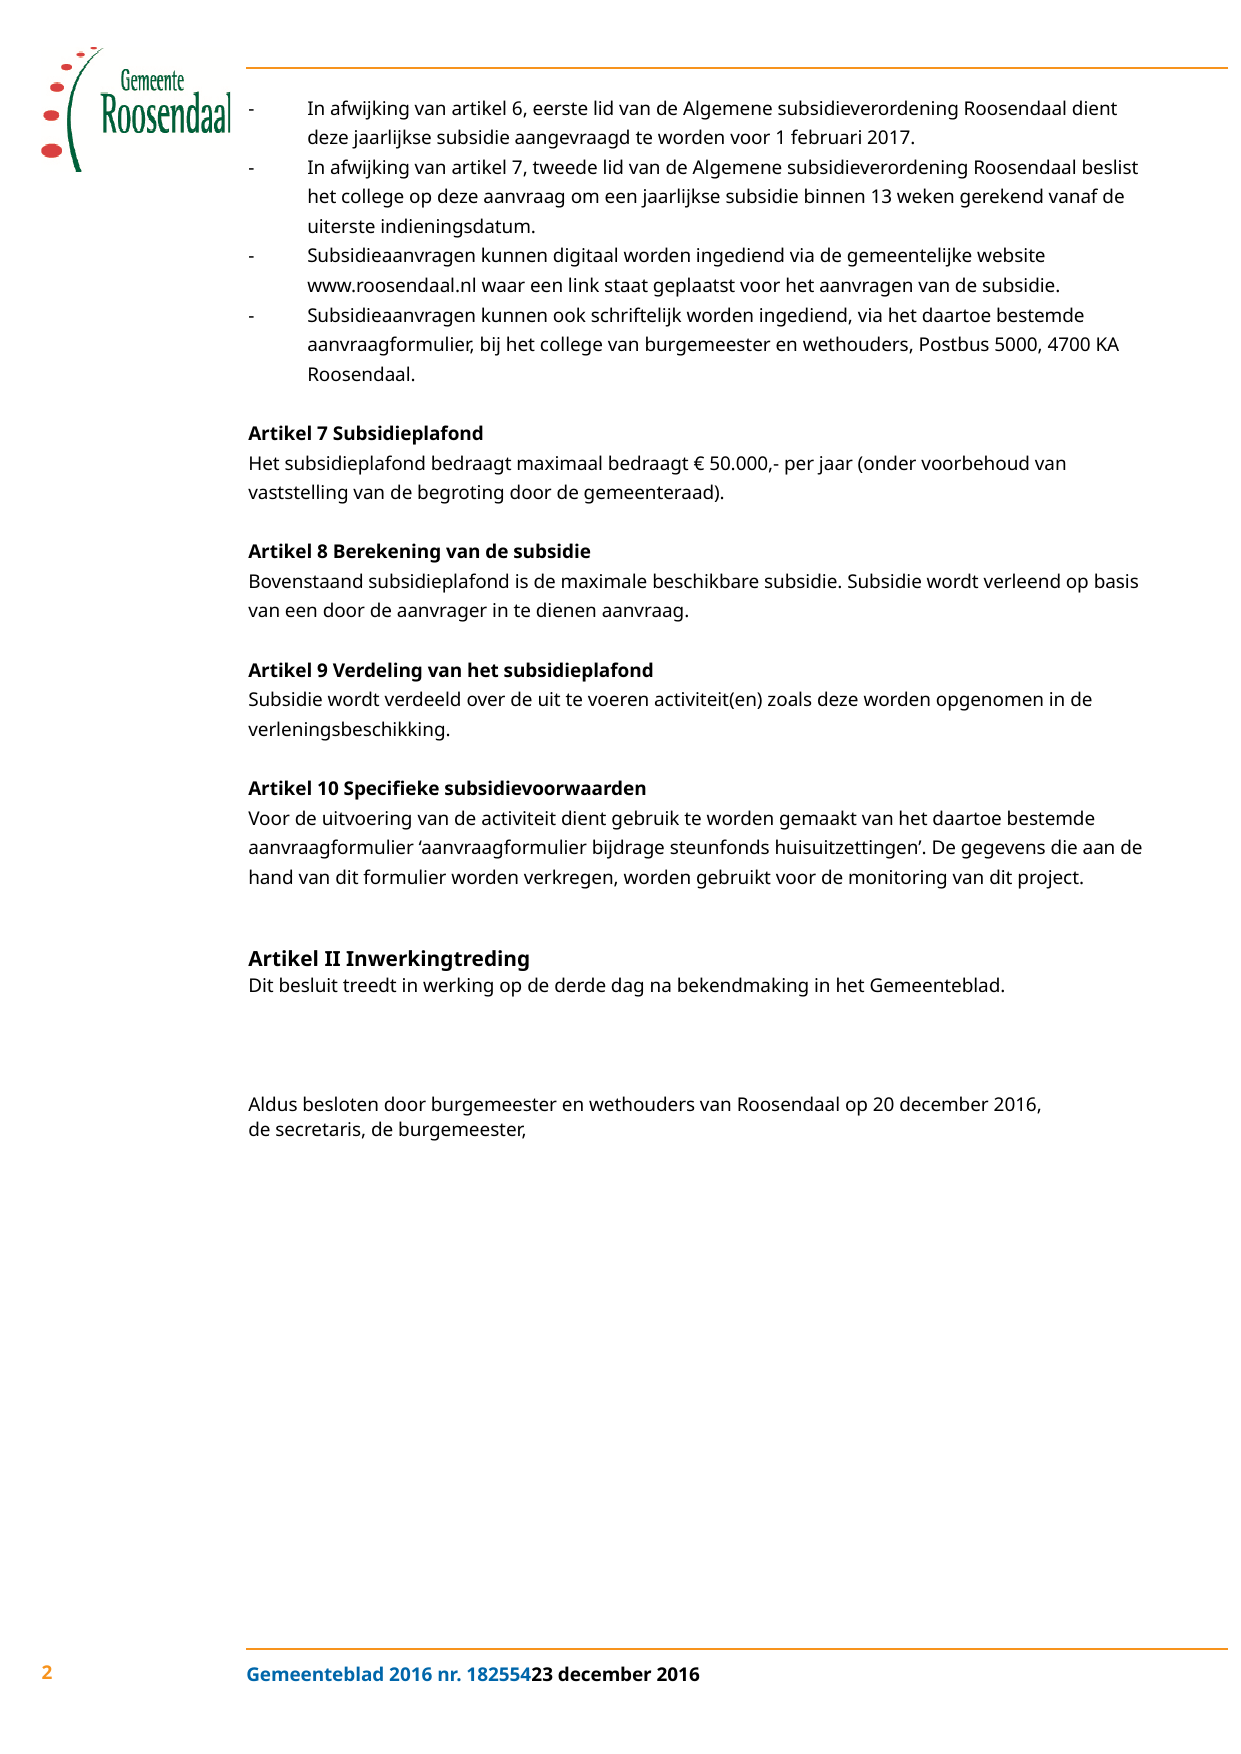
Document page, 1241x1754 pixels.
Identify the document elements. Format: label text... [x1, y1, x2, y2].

list Subsidieaanvragen kunnen ook schriftelijk worden ingediend, via het daartoe bestemde aanvraagformulier, bij het college van burgemeester en wethouders, Postbus 5000, 4700 KA Roosendaal. [248, 302, 1152, 387]
text Aldus besloten door burgemeester en wethouders van Roosendaal op 20 december 2016, [248, 1091, 1152, 1116]
picture [41, 47, 231, 172]
text Artikel 7 Subsidieplafond [248, 420, 1152, 446]
list In afwijking van artikel 6, eerste lid van de Algemene subsidieverordening Roosendaal dient deze jaarlijkse subsidie aangevraagd te worden voor 1 februari 2017. [248, 95, 1152, 150]
text Het subsidieplafond bedraagt maximaal bedraagt € 50.000,- per jaar (onder voorbehoud van vaststelling van de begroting door de gemeenteraad). [248, 450, 1152, 505]
text Artikel II Inwerkingtreding [248, 944, 1152, 972]
text Bovenstaand subsidieplafond is de maximale beschikbare subsidie. Subsidie wordt verleend op basis van een door de aanvrager in te dienen aanvraag. [248, 568, 1152, 623]
text Voor de uitvoering van de activiteit dient gebruik te worden gemaakt van het daartoe bestemde aanvraagformulier ‘aanvraagformulier bijdrage steunfonds huisuitzettingen’. De gegevens die aan de hand van dit formulier worden verkregen, worden gebruikt voor de monitoring van dit project. [248, 805, 1152, 890]
list In afwijking van artikel 7, tweede lid van de Algemene subsidieverordening Roosendaal beslist het college op deze aanvraag om een jaarlijkse subsidie binnen 13 weken gerekend vanaf de uiterste indieningsdatum. [248, 154, 1152, 239]
text Dit besluit treedt in werking op de derde dag na bekendmaking in het Gemeenteblad. [248, 972, 1152, 998]
text Artikel 9 Verdeling van het subsidieplafond [248, 657, 1152, 683]
list Subsidieaanvragen kunnen digitaal worden ingediend via de gemeentelijke website www.roosendaal.nl waar een link staat geplaatst voor het aanvragen van de subsidie. [248, 243, 1152, 298]
text Artikel 8 Berekening van de subsidie [248, 538, 1152, 564]
text Subsidie wordt verdeeld over de uit te voeren activiteit(en) zoals deze worden opgenomen in de verleningsbeschikking. [248, 686, 1152, 742]
text Artikel 10 Specifieke subsidievoorwaarden [248, 775, 1152, 801]
text de secretaris, de burgemeester, [248, 1116, 1152, 1142]
